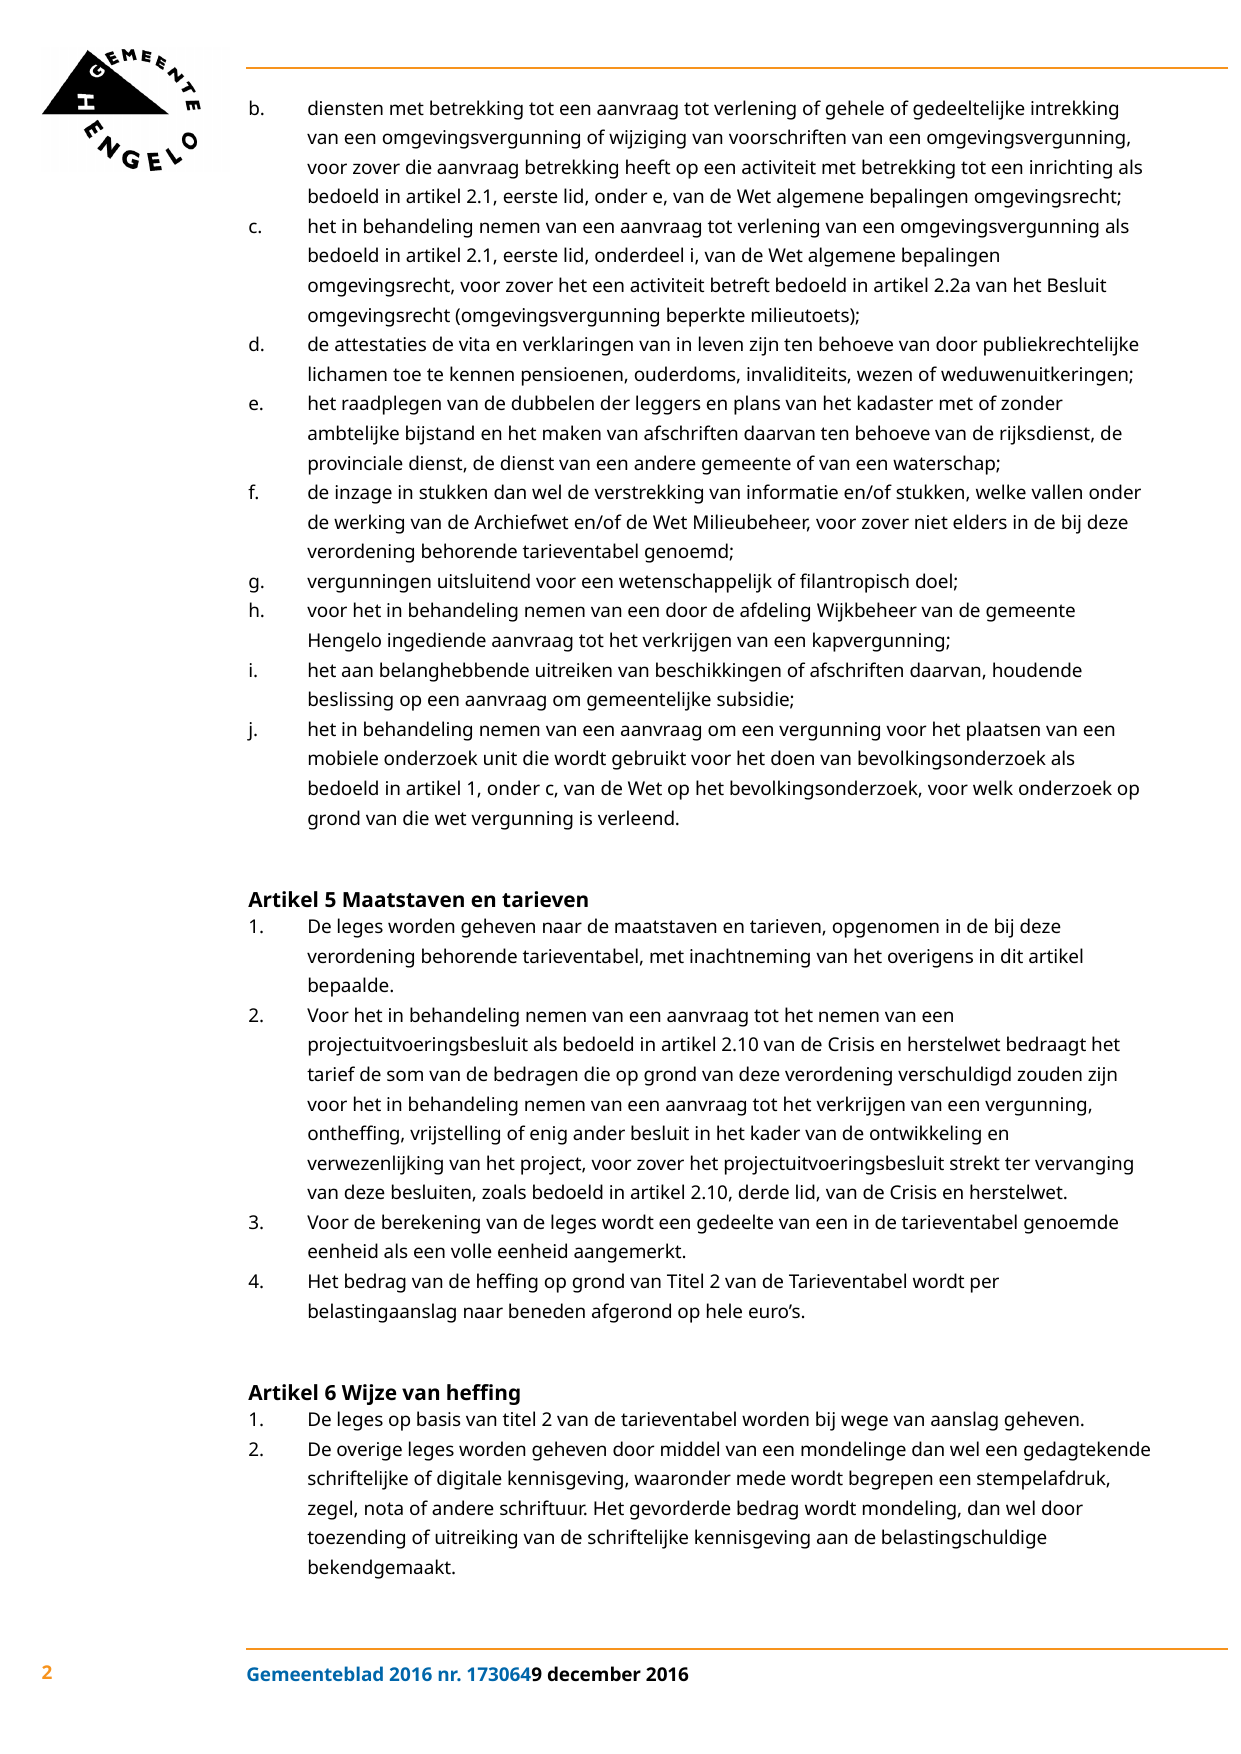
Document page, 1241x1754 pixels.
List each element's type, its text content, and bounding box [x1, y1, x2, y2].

list voor het in behandeling nemen van een door de afdeling Wijkbeheer van de gemeente Hengelo ingediende aanvraag tot het verkrijgen van een kapvergunning; [248, 598, 1152, 653]
picture [41, 47, 231, 172]
list vergunningen uitsluitend voor een wetenschappelijk of filantropisch doel; [248, 568, 1152, 594]
list Het bedrag van de heffing op grond van Titel 2 van de Tarieventabel wordt per belastingaanslag naar beneden afgerond op hele euro’s. [248, 1268, 1152, 1323]
list diensten met betrekking tot een aanvraag tot verlening of gehele of gedeeltelijke intrekking van een omgevingsvergunning of wijziging van voorschriften van een omgevingsvergunning, voor zover die aanvraag betrekking heeft op een activiteit met betrekking tot een inrichting als bedoeld in artikel 2.1, eerste lid, onder e, van de Wet algemene bepalingen omgevingsrecht; [248, 95, 1152, 209]
list De leges op basis van titel 2 van de tarieventabel worden bij wege van aanslag geheven. [248, 1406, 1152, 1432]
list Voor de berekening van de leges wordt een gedeelte van een in de tarieventabel genoemde eenheid als een volle eenheid aangemerkt. [248, 1209, 1152, 1264]
list de attestaties de vita en verklaringen van in leven zijn ten behoeve van door publiekrechtelijke lichamen toe te kennen pensioenen, ouderdoms, invaliditeits, wezen of weduwenuitkeringen; [248, 331, 1152, 387]
list het aan belanghebbende uitreiken van beschikkingen of afschriften daarvan, houdende beslissing op een aanvraag om gemeentelijke subsidie; [248, 657, 1152, 712]
list het raadplegen van de dubbelen der leggers en plans van het kadaster met of zonder ambtelijke bijstand en het maken van afschriften daarvan ten behoeve van de rijksdienst, de provinciale dienst, de dienst van een andere gemeente of van een waterschap; [248, 391, 1152, 476]
list de inzage in stukken dan wel de verstrekking van informatie en/of stukken, welke vallen onder de werking van de Archiefwet en/of de Wet Milieubeheer, voor zover niet elders in de bij deze verordening behorende tarieventabel genoemd; [248, 479, 1152, 564]
text Artikel 6 Wijze van heffing [248, 1378, 1152, 1406]
list Voor het in behandeling nemen van een aanvraag tot het nemen van een projectuitvoeringsbesluit als bedoeld in artikel 2.10 van de Crisis en herstelwet bedraagt het tarief de som van de bedragen die op grond van deze verordening verschuldigd zouden zijn voor het in behandeling nemen van een aanvraag tot het verkrijgen van een vergunning, ontheffing, vrijstelling of enig ander besluit in het kader van de ontwikkeling en verwezenlijking van het project, voor zover het projectuitvoeringsbesluit strekt ter vervanging van deze besluiten, zoals bedoeld in artikel 2.10, derde lid, van de Crisis en herstelwet. [248, 1002, 1152, 1205]
text Artikel 5 Maatstaven en tarieven [248, 885, 1152, 913]
list De overige leges worden geheven door middel van een mondelinge dan wel een gedagtekende schriftelijke of digitale kennisgeving, waaronder mede wordt begrepen een stempelafdruk, zegel, nota of andere schriftuur. Het gevorderde bedrag wordt mondeling, dan wel door toezending of uitreiking van de schriftelijke kennisgeving aan de belastingschuldige bekendgemaakt. [248, 1436, 1152, 1580]
list het in behandeling nemen van een aanvraag tot verlening van een omgevingsvergunning als bedoeld in artikel 2.1, eerste lid, onderdeel i, van de Wet algemene bepalingen omgevingsrecht, voor zover het een activiteit betreft bedoeld in artikel 2.2a van het Besluit omgevingsrecht (omgevingsvergunning beperkte milieutoets); [248, 213, 1152, 328]
list het in behandeling nemen van een aanvraag om een vergunning voor het plaatsen van een mobiele onderzoek unit die wordt gebruikt voor het doen van bevolkingsonderzoek als bedoeld in artikel 1, onder c, van de Wet op het bevolkingsonderzoek, voor welk onderzoek op grond van die wet vergunning is verleend. [248, 716, 1152, 831]
list De leges worden geheven naar de maatstaven en tarieven, opgenomen in de bij deze verordening behorende tarieventabel, met inachtneming van het overigens in dit artikel bepaalde. [248, 913, 1152, 998]
